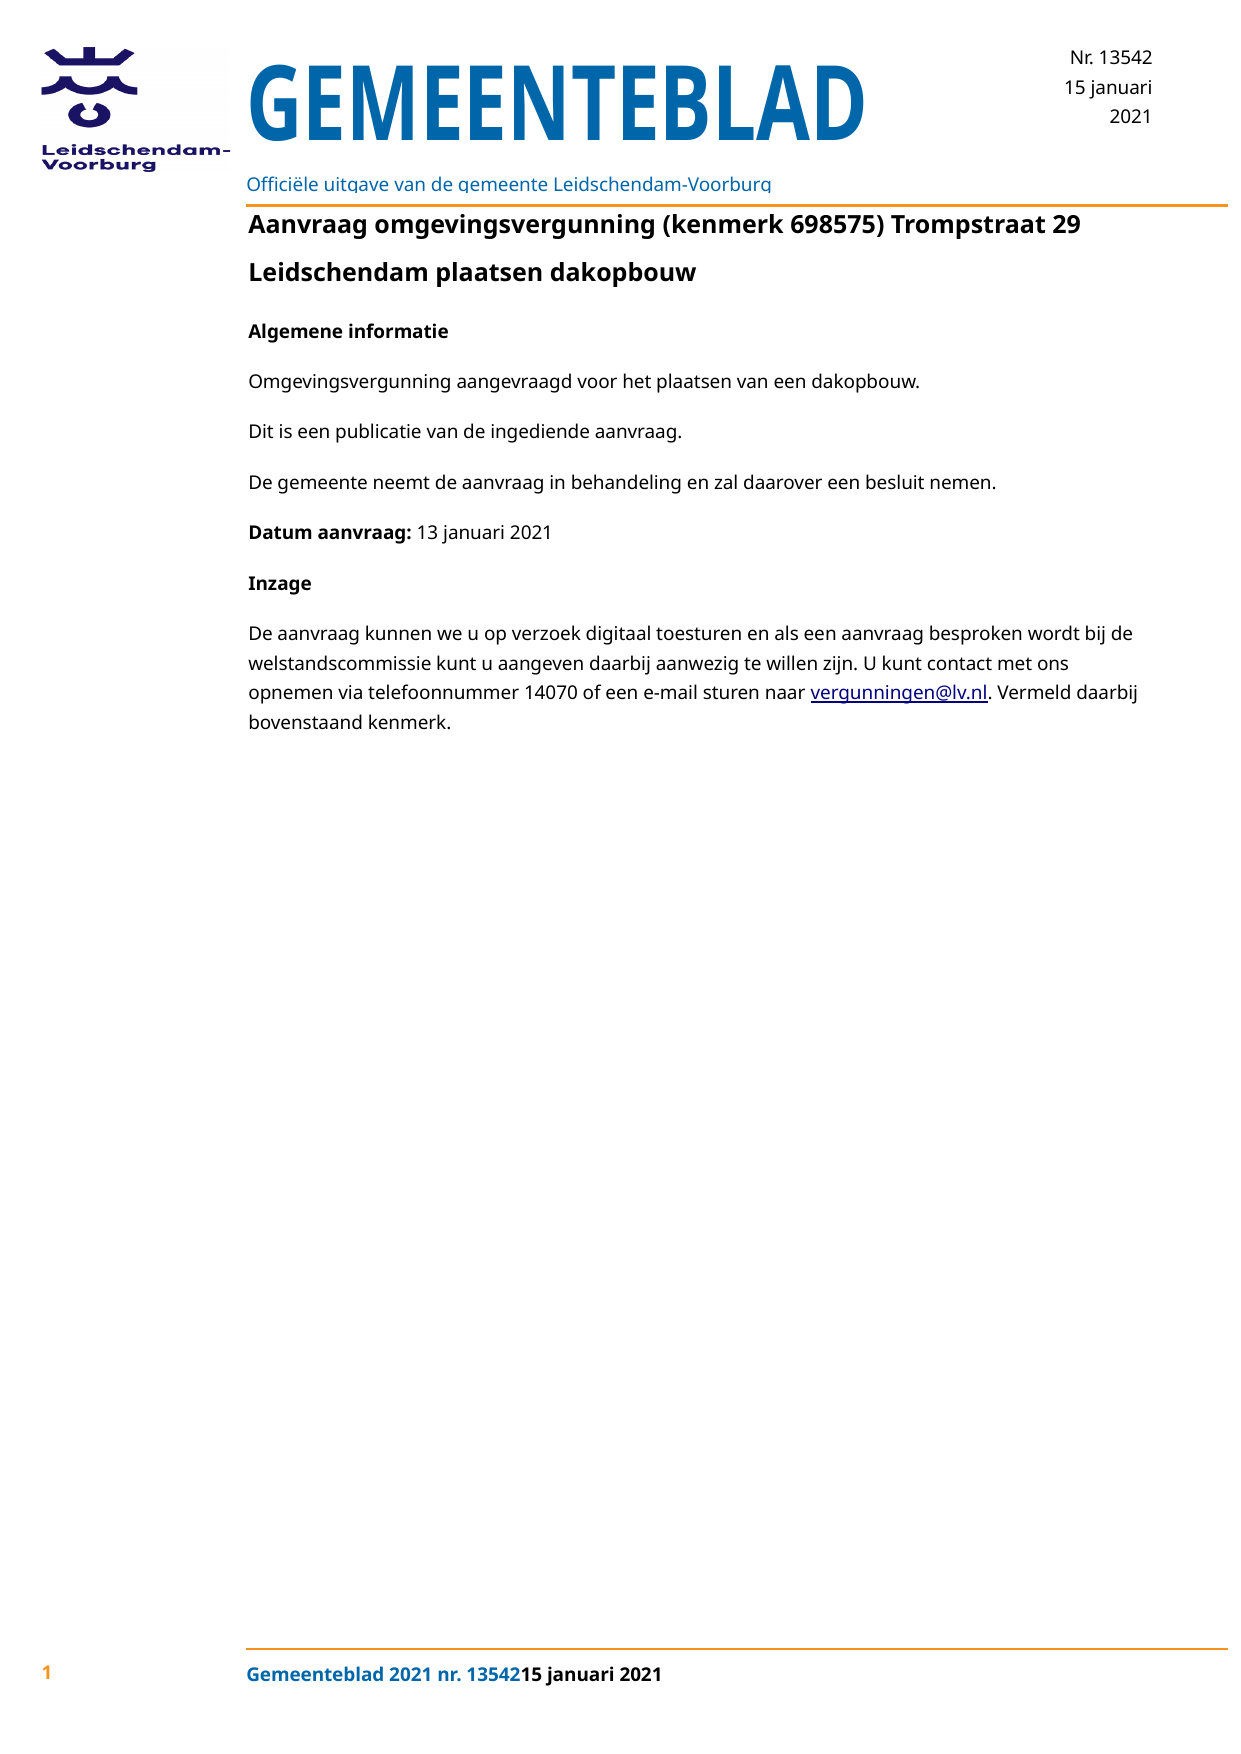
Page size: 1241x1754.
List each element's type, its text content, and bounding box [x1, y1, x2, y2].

text Algemene informatie [248, 318, 1152, 344]
text De aanvraag kunnen we u op verzoek digitaal toesturen en als een aanvraag besproken wordt bij de welstandscommissie kunt u aangeven daarbij aanwezig te willen zijn. U kunt contact met ons opnemen via telefoonnummer 14070 of een e-mail sturen naar vergunningen@lv.nl. Vermeld daarbij bovenstaand kenmerk. [248, 620, 1152, 735]
text Aanvraag omgevingsvergunning (kenmerk 698575) Trompstraat 29 Leidschendam plaatsen dakopbouw [248, 207, 1152, 288]
text Datum aanvraag: 13 januari 2021 [248, 519, 1152, 545]
text Omgevingsvergunning aangevraagd voor het plaatsen van een dakopbouw. [248, 368, 1152, 394]
text De gemeente neemt de aanvraag in behandeling en zal daarover een besluit nemen. [248, 469, 1152, 495]
picture [41, 47, 231, 172]
text Inzage [248, 570, 1152, 596]
text Dit is een publicatie van de ingediende aanvraag. [248, 419, 1152, 444]
